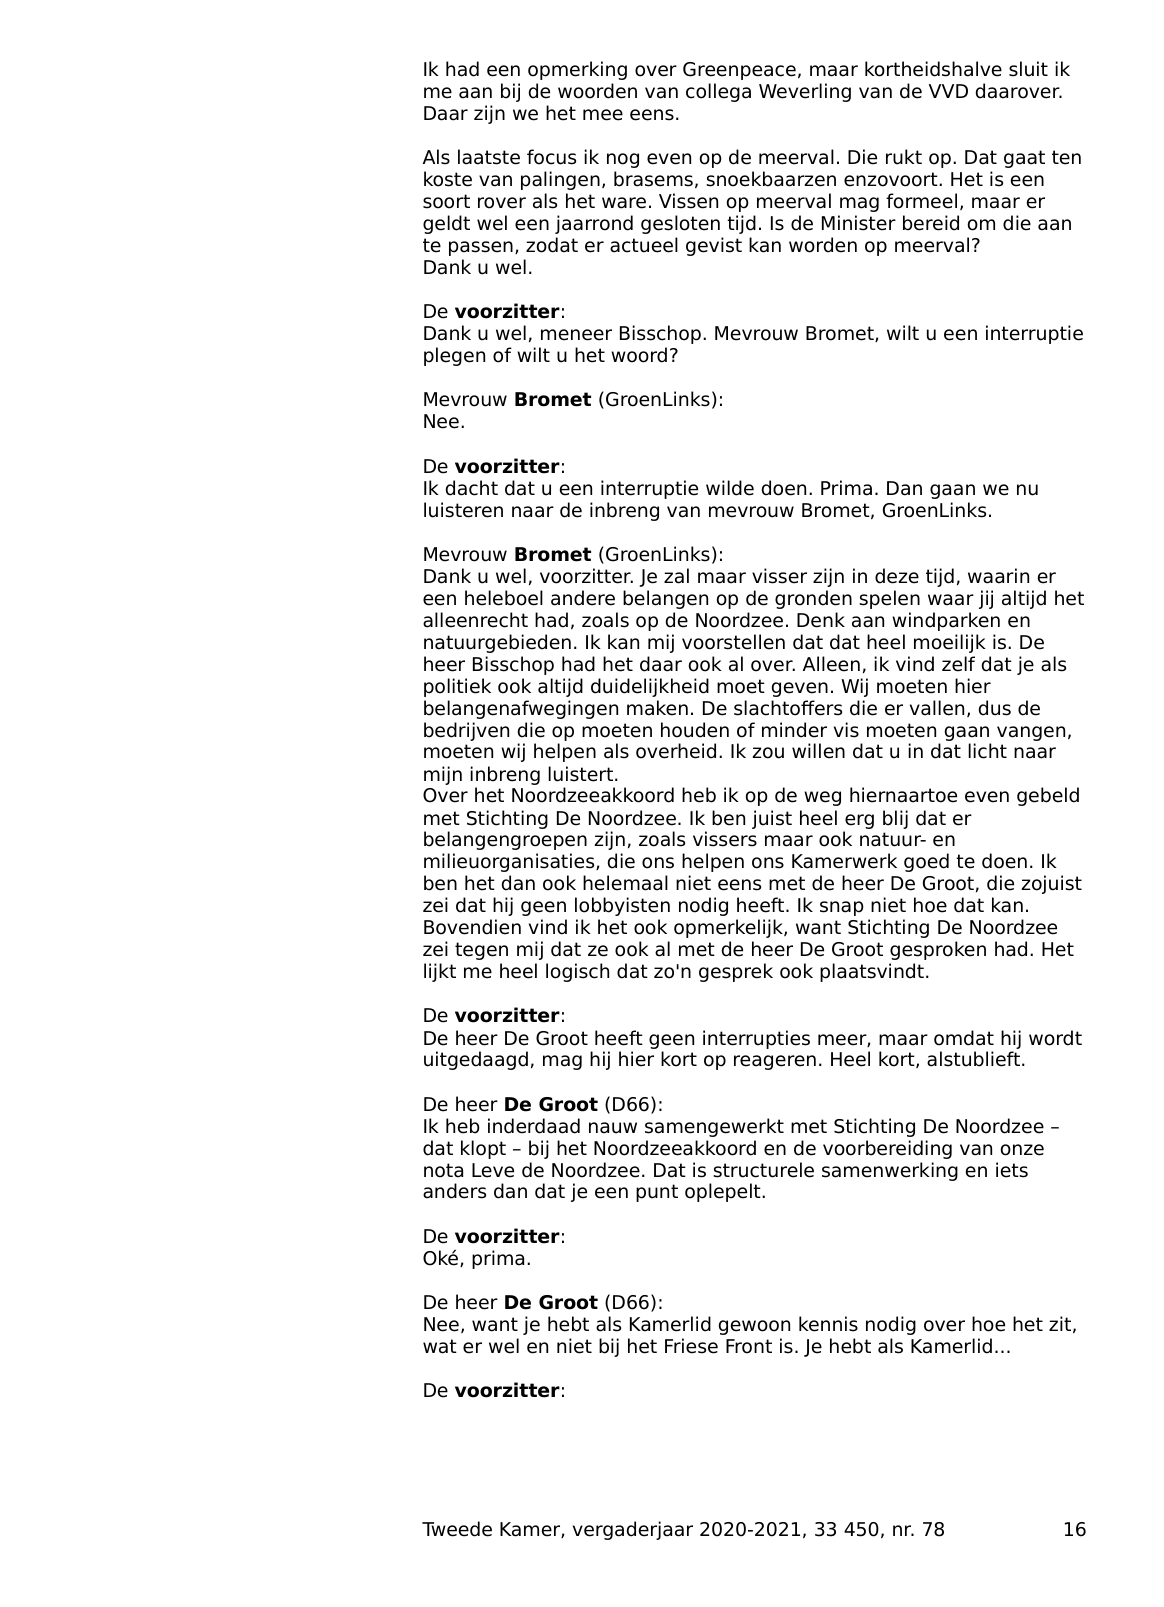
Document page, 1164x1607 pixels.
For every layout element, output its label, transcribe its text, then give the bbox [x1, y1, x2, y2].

text Dank u wel, meneer Bisschop. Mevrouw Bromet, wilt u een interruptie plegen of wilt u het woord? [422, 323, 1087, 367]
text Ik dacht dat u een interruptie wilde doen. Prima. Dan gaan we nu luisteren naar de inbreng van mevrouw Bromet, GroenLinks. [422, 477, 1087, 521]
text De heer De Groot (D66): [422, 1292, 1087, 1314]
text Dank u wel, voorzitter. Je zal maar visser zijn in deze tijd, waarin er een heleboel andere belangen op de gronden spelen waar jij altijd het alleenrecht had, zoals op de Noordzee. Denk aan windparken en natuurgebieden. Ik kan mij voorstellen dat dat heel moeilijk is. De heer Bisschop had het daar ook al over. Alleen, ik vind zelf dat je als politiek ook altijd duidelijkheid moet geven. Wij moeten hier belangenafwegingen maken. De slachtoffers die er vallen, dus de bedrijven die op moeten houden of minder vis moeten gaan vangen, moeten wij helpen als overheid. Ik zou willen dat u in dat licht naar mijn inbreng luistert. [422, 566, 1087, 785]
text Ik heb inderdaad nauw samengewerkt met Stichting De Noordzee – dat klopt – bij het Noordzeeakkoord en de voorbereiding van onze nota Leve de Noordzee. Dat is structurele samenwerking en iets anders dan dat je een punt oplepelt. [422, 1116, 1087, 1203]
text De voorzitter: [422, 1005, 1087, 1027]
text Nee, want je hebt als Kamerlid gewoon kennis nodig over hoe het zit, wat er wel en niet bij het Friese Front is. Je hebt als Kamerlid... [422, 1314, 1087, 1358]
text De voorzitter: [422, 1226, 1087, 1248]
text Ik had een opmerking over Greenpeace, maar kortheidshalve sluit ik me aan bij de woorden van collega Weverling van de VVD daarover. Daar zijn we het mee eens. [422, 59, 1087, 125]
text De heer De Groot heeft geen interrupties meer, maar omdat hij wordt uitgedaagd, mag hij hier kort op reageren. Heel kort, alstublieft. [422, 1027, 1087, 1071]
text De heer De Groot (D66): [422, 1093, 1087, 1116]
text Nee. [422, 411, 1087, 433]
text De voorzitter: [422, 456, 1087, 477]
text Mevrouw Bromet (GroenLinks): [422, 389, 1087, 411]
text Als laatste focus ik nog even op de meerval. Die rukt op. Dat gaat ten koste van palingen, brasems, snoekbaarzen enzovoort. Het is een soort rover als het ware. Vissen op meerval mag formeel, maar er geldt wel een jaarrond gesloten tijd. Is de Minister bereid om die aan te passen, zodat er actueel gevist kan worden op meerval? [422, 147, 1087, 257]
text De voorzitter: [422, 301, 1087, 323]
text De voorzitter: [422, 1380, 1087, 1402]
text Mevrouw Bromet (GroenLinks): [422, 544, 1087, 566]
text Dank u wel. [422, 257, 1087, 279]
text Over het Noordzeeakkoord heb ik op de weg hiernaartoe even gebeld met Stichting De Noordzee. Ik ben juist heel erg blij dat er belangengroepen zijn, zoals vissers maar ook natuur- en milieuorganisaties, die ons helpen ons Kamerwerk goed te doen. Ik ben het dan ook helemaal niet eens met de heer De Groot, die zojuist zei dat hij geen lobbyisten nodig heeft. Ik snap niet hoe dat kan. Bovendien vind ik het ook opmerkelijk, want Stichting De Noordzee zei tegen mij dat ze ook al met de heer De Groot gesproken had. Het lijkt me heel logisch dat zo'n gesprek ook plaatsvindt. [422, 785, 1087, 983]
text Oké, prima. [422, 1248, 1087, 1269]
